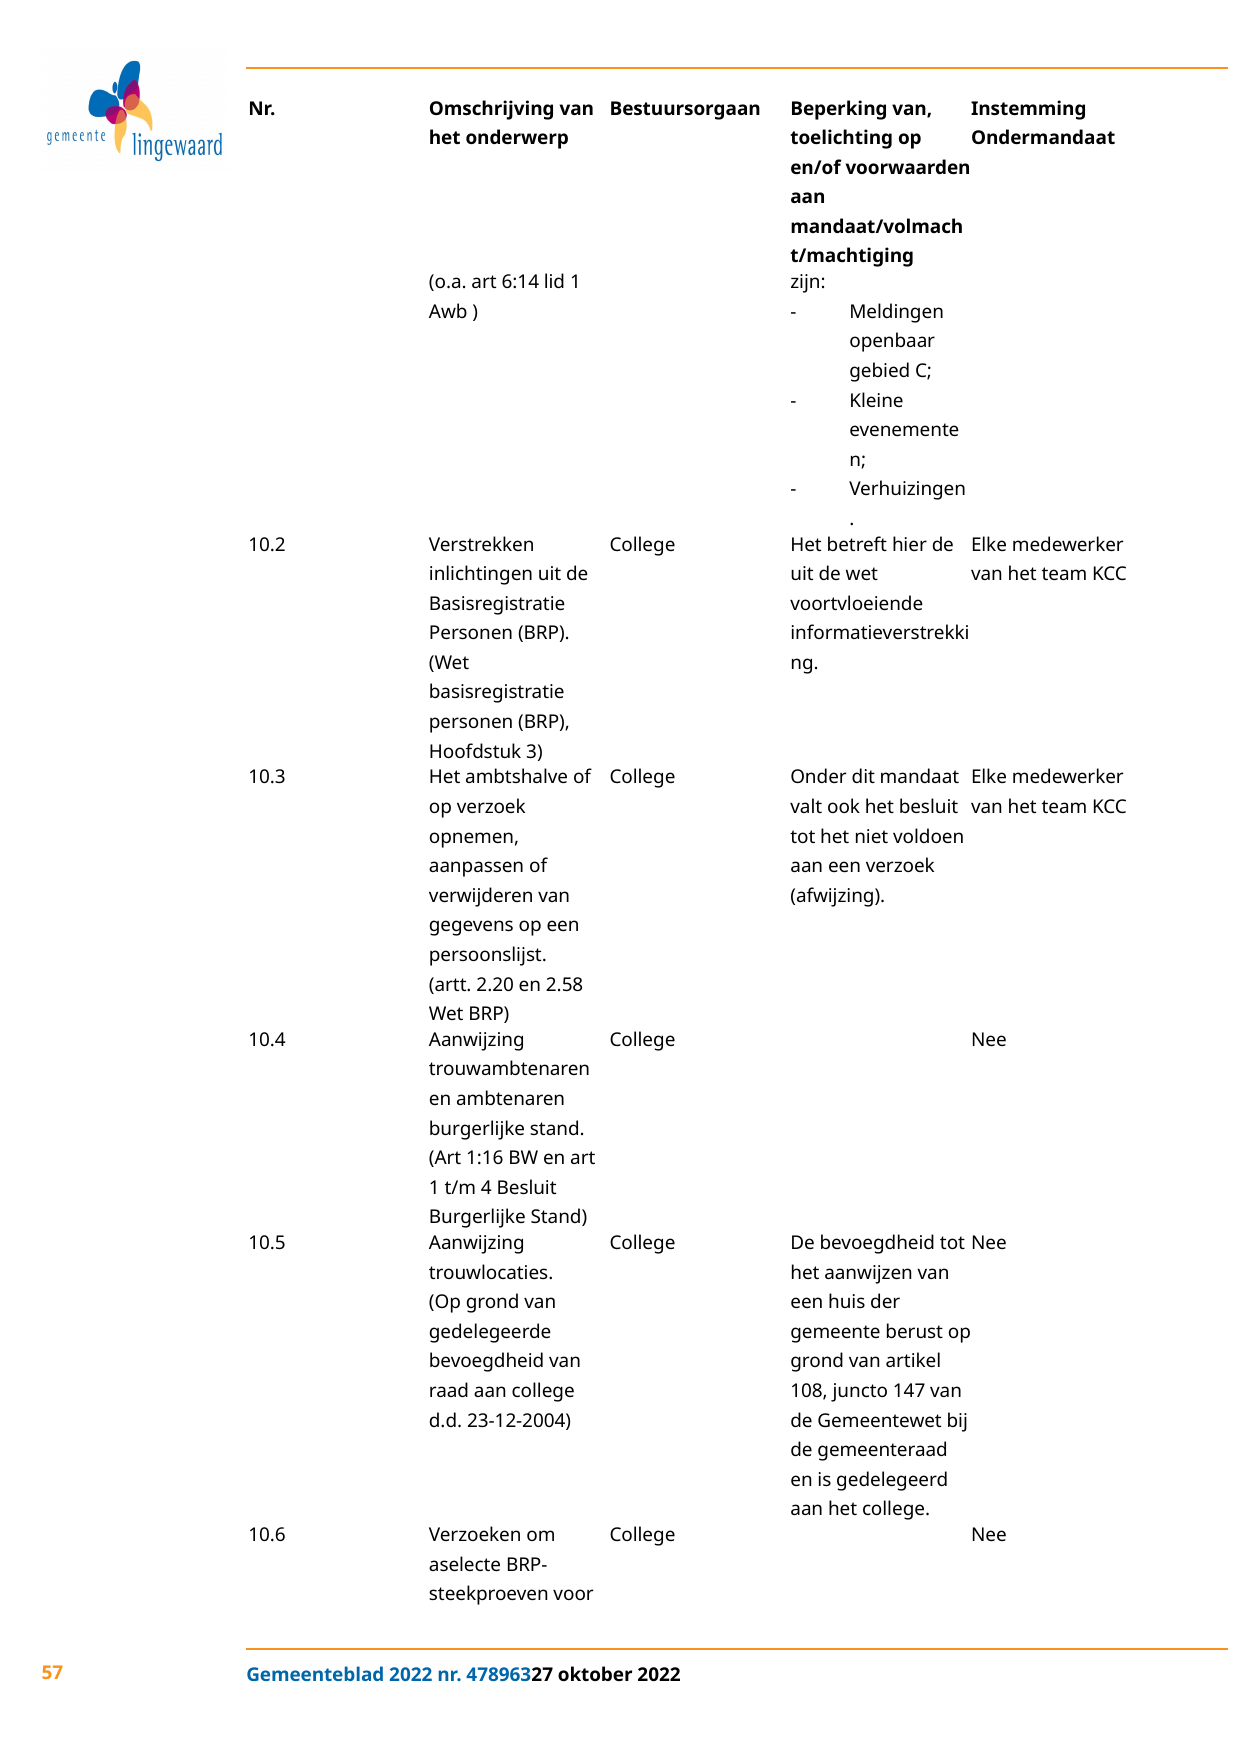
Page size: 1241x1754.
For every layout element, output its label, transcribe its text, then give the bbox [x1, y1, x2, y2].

table_cell Elke medewerker van het team KCC [971, 531, 1152, 764]
table_cell Aanwijzing trouwambtenaren en ambtenaren burgerlijke stand. (Art 1:16 BW en art 1 t/m 4 Besluit Burgerlijke Stand) [429, 1026, 609, 1229]
table_cell 10.2 [248, 531, 429, 764]
table_cell College [609, 1521, 790, 1606]
table_header Beperking van, toelichting op en/of voorwaarden aan mandaat/volmacht/machtiging [790, 95, 971, 268]
table_header Bestuursorgaan [609, 95, 790, 268]
table_cell College [609, 531, 790, 764]
table_cell Aanwijzing trouwlocaties. (Op grond van gedelegeerde bevoegdheid van raad aan college d.d. 23-12-2004) [429, 1229, 609, 1521]
table_header Nr. [248, 95, 429, 268]
table_cell Nee [971, 1521, 1152, 1606]
table_cell College [609, 1026, 790, 1229]
table_cell Het ambtshalve of op verzoek opnemen, aanpassen of verwijderen van gegevens op een persoonslijst. (artt. 2.20 en 2.58 Wet BRP) [429, 764, 609, 1026]
picture [41, 47, 231, 172]
table_cell (o.a. art 6:14 lid 1 Awb ) [429, 269, 609, 531]
table_cell 10.5 [248, 1229, 429, 1521]
table_cell Verstrekken inlichtingen uit de Basisregistratie Personen (BRP). (Wet basisregistratie personen (BRP), Hoofdstuk 3) [429, 531, 609, 764]
table_cell Verzoeken om aselecte BRP-steekproeven voor [429, 1521, 609, 1606]
table_cell 10.3 [248, 764, 429, 1026]
table_cell Nee [971, 1229, 1152, 1521]
table_cell Onder dit mandaat valt ook het besluit tot het niet voldoen aan een verzoek (afwijzing). [790, 764, 971, 1026]
table_cell [790, 1521, 971, 1606]
table_cell Nee [971, 1026, 1152, 1229]
table_cell College [609, 1229, 790, 1521]
table_cell College [609, 764, 790, 1026]
table_cell [790, 1026, 971, 1229]
table_cell 10.6 [248, 1521, 429, 1606]
table_cell [971, 269, 1152, 531]
table_cell De bevoegdheid tot het aanwijzen van een huis der gemeente berust op grond van artikel 108, juncto 147 van de Gemeentewet bij de gemeenteraad en is gedelegeerd aan het college. [790, 1229, 971, 1521]
table_cell Het betreft hier de uit de wet voortvloeiende informatieverstrekking. [790, 531, 971, 764]
table_cell Elke medewerker van het team KCC [971, 764, 1152, 1026]
table_cell [248, 269, 429, 531]
table_cell zijn: Meldingen openbaar gebied C; Kleine evenementen; Verhuizingen. [790, 269, 971, 531]
table_header Instemming Ondermandaat [971, 95, 1152, 268]
table_cell 10.4 [248, 1026, 429, 1229]
table_cell [609, 269, 790, 531]
table_header Omschrijving van het onderwerp [429, 95, 609, 268]
